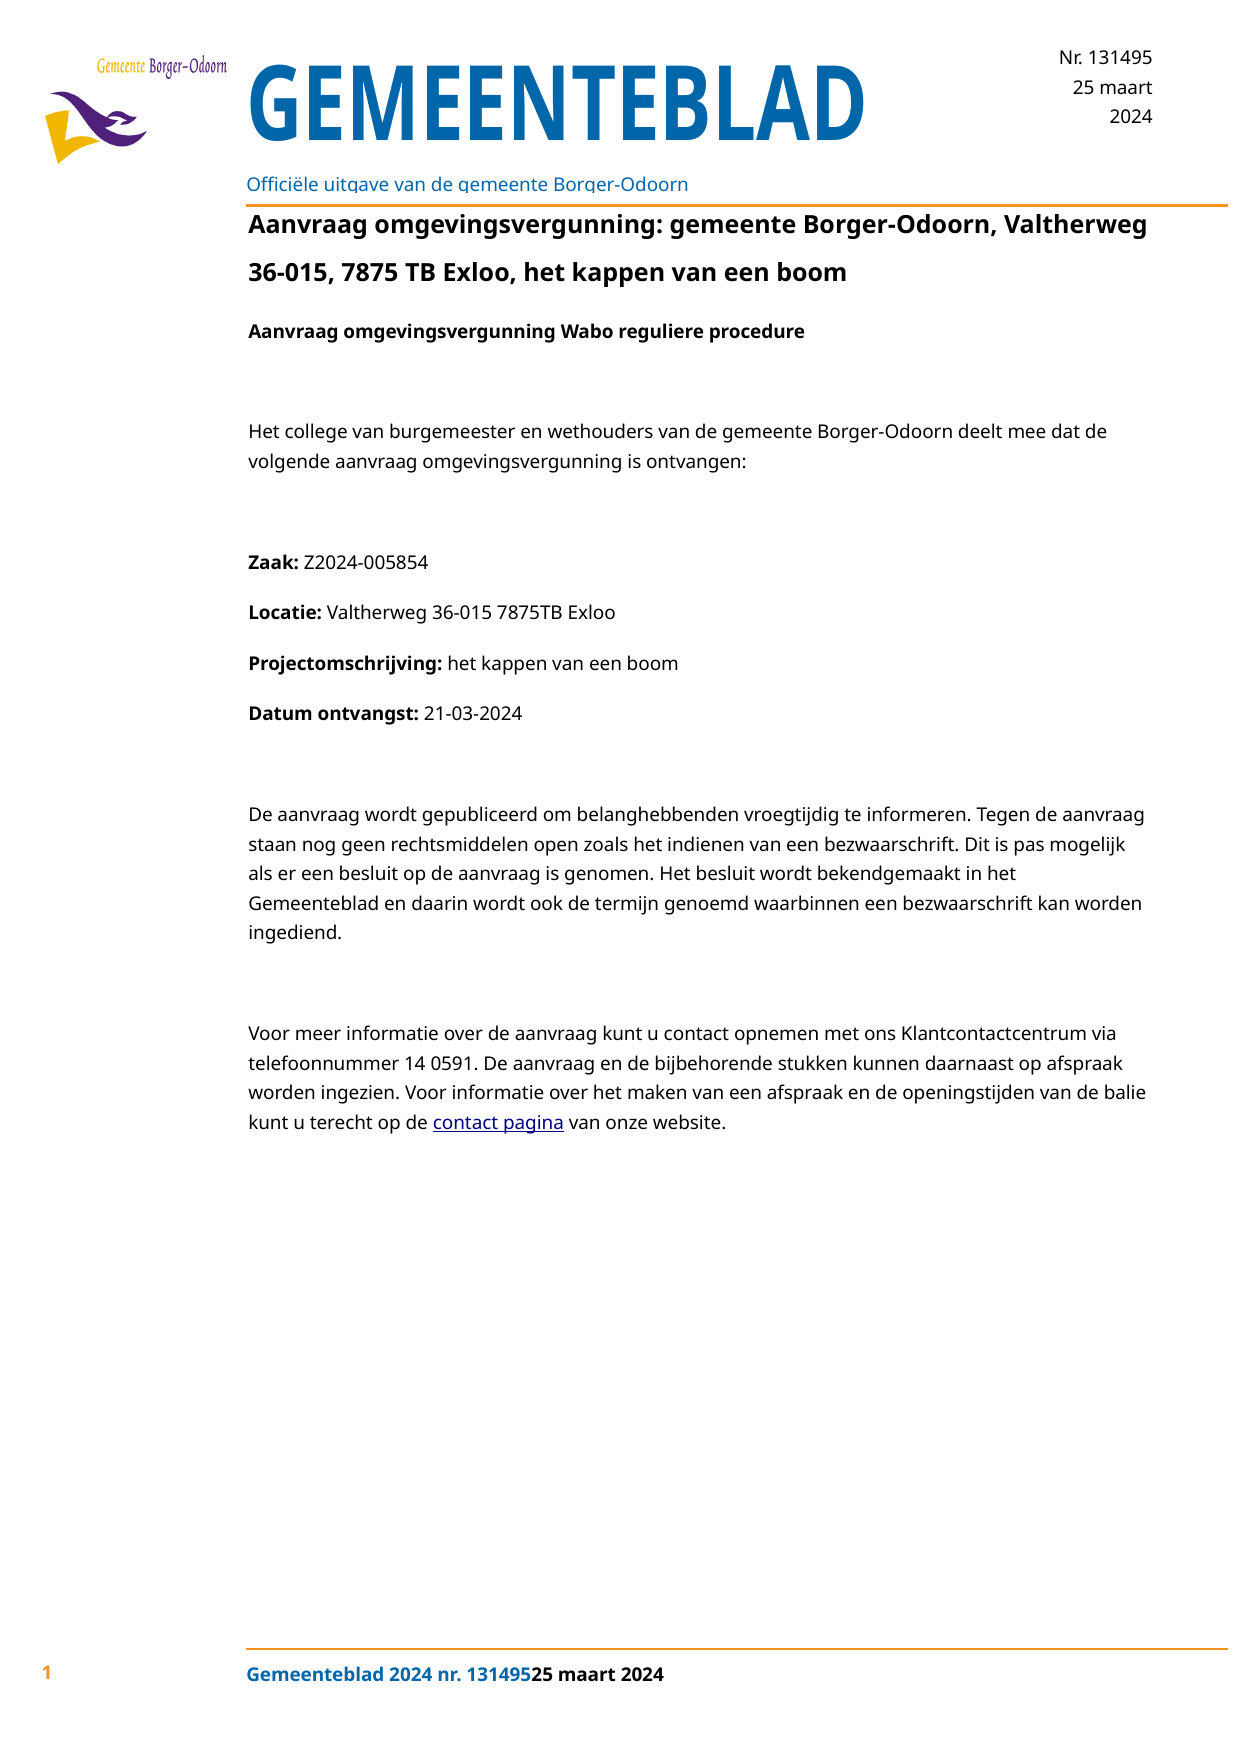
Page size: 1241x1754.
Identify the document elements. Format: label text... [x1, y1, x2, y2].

text Projectomschrijving: het kappen van een boom [248, 650, 1152, 676]
text Het college van burgemeester en wethouders van de gemeente Borger-Odoorn deelt mee dat de volgende aanvraag omgevingsvergunning is ontvangen: [248, 419, 1152, 474]
text Voor meer informatie over de aanvraag kunt u contact opnemen met ons Klantcontactcentrum via telefoonnummer 14 0591. De aanvraag en de bijbehorende stukken kunnen daarnaast op afspraak worden ingezien. Voor informatie over het maken van een afspraak en de openingstijden van de balie kunt u terecht op de contact pagina van onze website. [248, 1020, 1152, 1135]
text Datum ontvangst: 21-03-2024 [248, 700, 1152, 726]
text Zaak: Z2024-005854 [248, 549, 1152, 575]
text Locatie: Valtherweg 36-015 7875TB Exloo [248, 599, 1152, 625]
picture [41, 47, 231, 172]
text Aanvraag omgevingsvergunning: gemeente Borger-Odoorn, Valtherweg 36-015, 7875 TB Exloo, het kappen van een boom [248, 207, 1152, 288]
text Aanvraag omgevingsvergunning Wabo reguliere procedure [248, 318, 1152, 344]
text De aanvraag wordt gepubliceerd om belanghebbenden vroegtijdig te informeren. Tegen de aanvraag staan nog geen rechtsmiddelen open zoals het indienen van een bezwaarschrift. Dit is pas mogelijk als er een besluit op de aanvraag is genomen. Het besluit wordt bekendgemaakt in het Gemeenteblad en daarin wordt ook de termijn genoemd waarbinnen een bezwaarschrift kan worden ingediend. [248, 801, 1152, 945]
